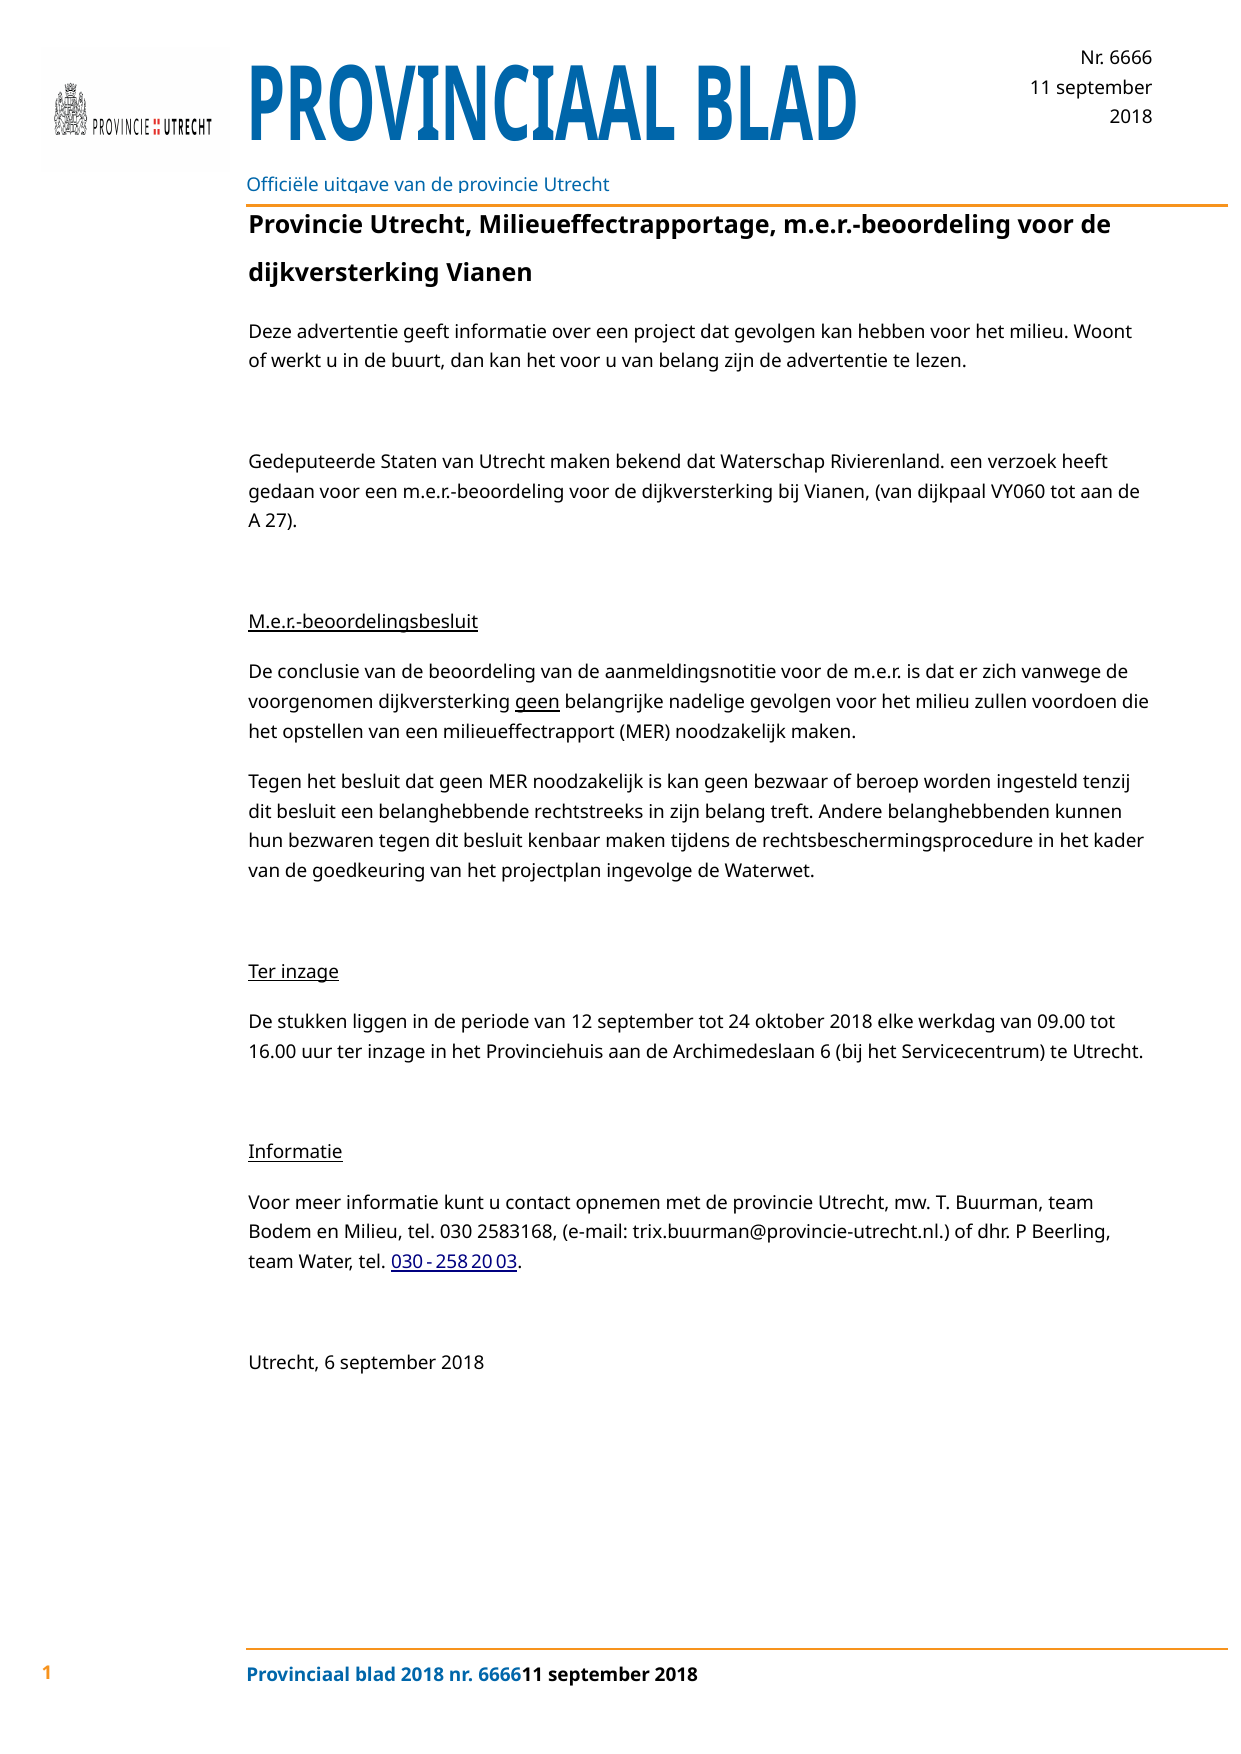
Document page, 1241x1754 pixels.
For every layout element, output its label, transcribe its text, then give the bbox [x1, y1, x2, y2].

text Utrecht, 6 september 2018 [248, 1349, 1152, 1375]
text De stukken liggen in de periode van 12 september tot 24 oktober 2018 elke werkdag van 09.00 tot 16.00 uur ter inzage in het Provinciehuis aan de Archimedeslaan 6 (bij het Servicecentrum) te Utrecht. [248, 1008, 1152, 1064]
text Gedeputeerde Staten van Utrecht maken bekend dat Waterschap Rivierenland. een verzoek heeft gedaan voor een m.e.r.-beoordeling voor de dijkversterking bij Vianen, (van dijkpaal VY060 tot aan de A 27). [248, 448, 1152, 533]
text M.e.r.-beoordelingsbesluit [248, 608, 1152, 634]
text Ter inzage [248, 958, 1152, 984]
text Informatie [248, 1139, 1152, 1164]
text Tegen het besluit dat geen MER noodzakelijk is kan geen bezwaar of beroep worden ingesteld tenzij dit besluit een belanghebbende rechtstreeks in zijn belang treft. Andere belanghebbenden kunnen hun bezwaren tegen dit besluit kenbaar maken tijdens de rechtsbeschermingsprocedure in het kader van de goedkeuring van het projectplan ingevolge de Waterwet. [248, 768, 1152, 883]
text Deze advertentie geeft informatie over een project dat gevolgen kan hebben voor het milieu. Woont of werkt u in de buurt, dan kan het voor u van belang zijn de advertentie te lezen. [248, 318, 1152, 373]
text Voor meer informatie kunt u contact opnemen met de provincie Utrecht, mw. T. Buurman, team Bodem en Milieu, tel. 030 2583168, (e-mail: trix.buurman@provincie-utrecht.nl.) of dhr. P Beerling, team Water, tel. 030 - 258 20 03. [248, 1189, 1152, 1274]
text De conclusie van de beoordeling van de aanmeldingsnotitie voor de m.e.r. is dat er zich vanwege de voorgenomen dijkversterking geen belangrijke nadelige gevolgen voor het milieu zullen voordoen die het opstellen van een milieueffectrapport (MER) noodzakelijk maken. [248, 659, 1152, 744]
text Provincie Utrecht, Milieueffectrapportage, m.e.r.-beoordeling voor de dijkversterking Vianen [248, 207, 1152, 288]
picture [41, 47, 231, 172]
